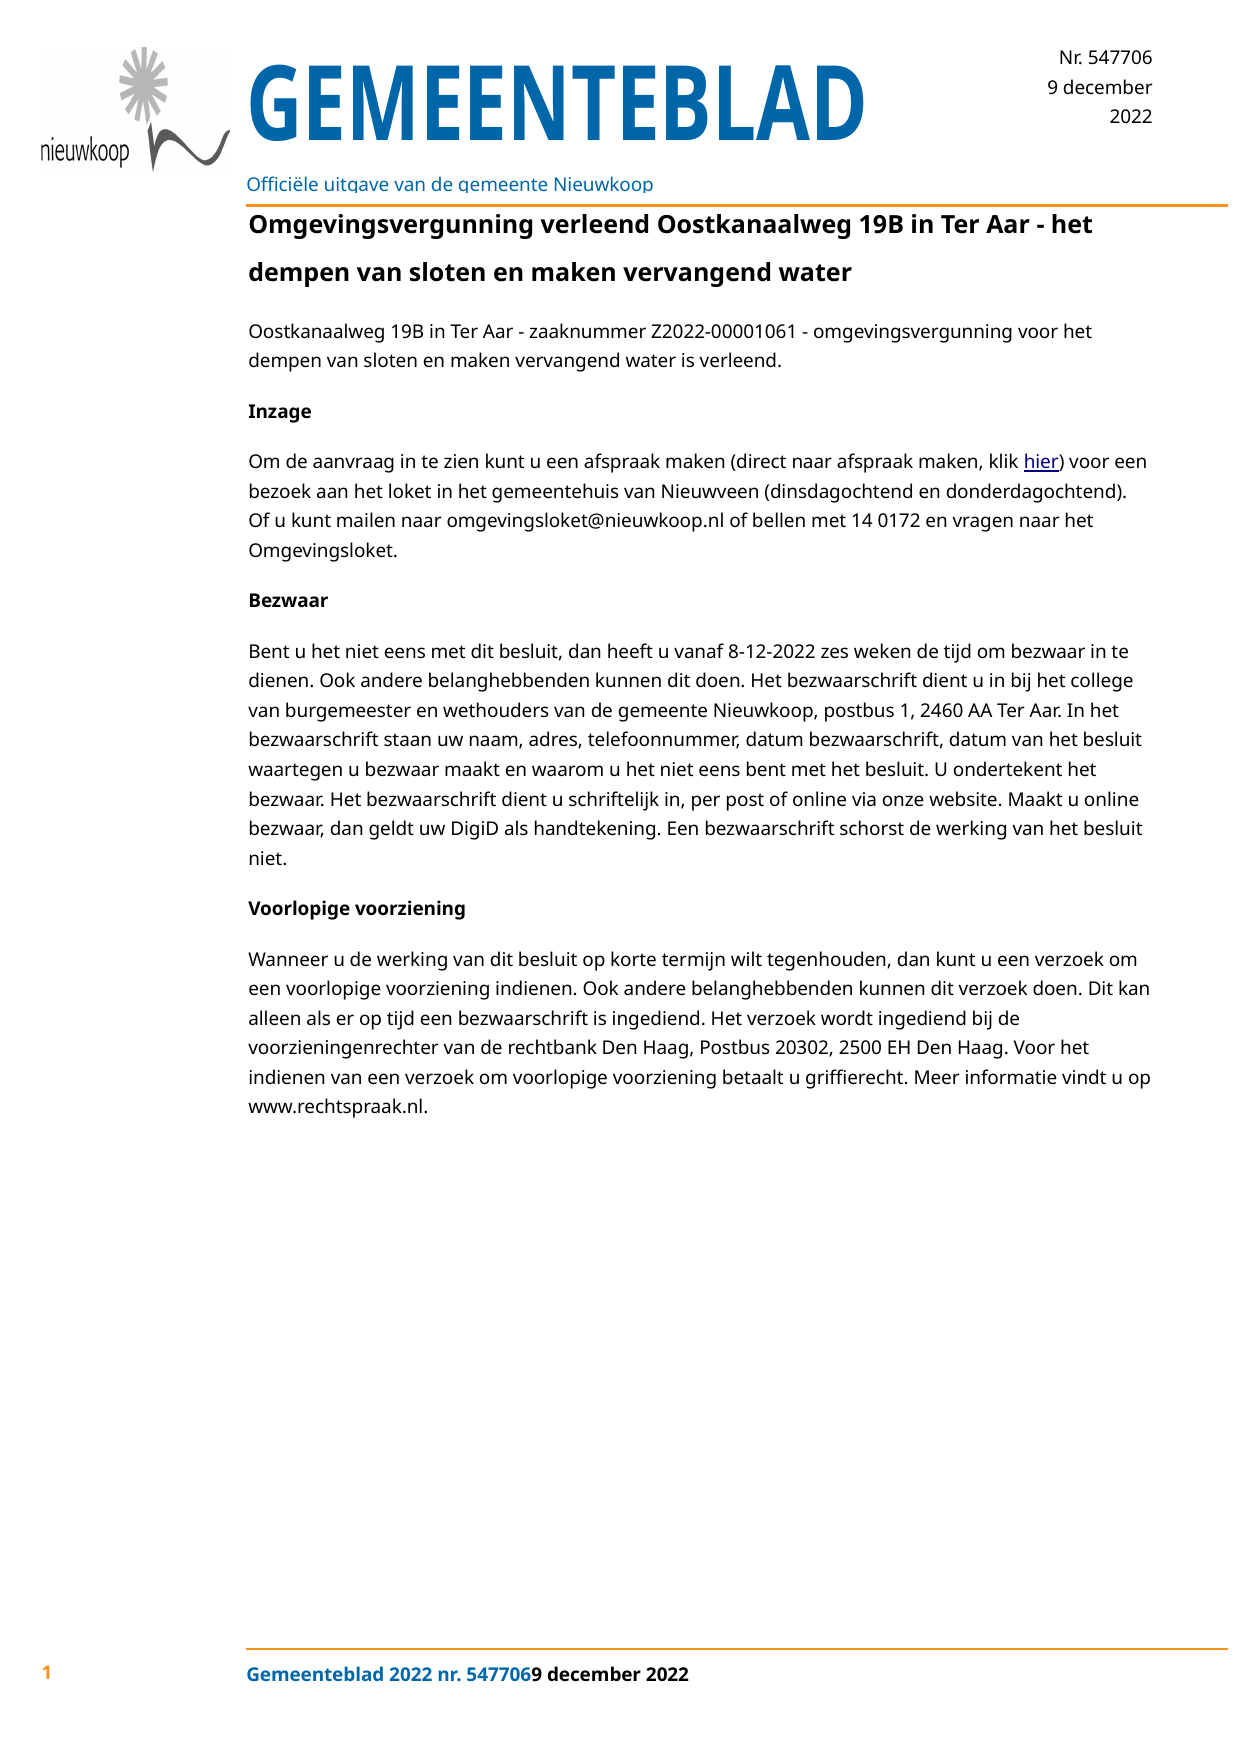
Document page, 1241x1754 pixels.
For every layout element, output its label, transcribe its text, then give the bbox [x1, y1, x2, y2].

text Bezwaar [248, 587, 1152, 613]
text Wanneer u de werking van dit besluit op korte termijn wilt tegenhouden, dan kunt u een verzoek om een voorlopige voorziening indienen. Ook andere belanghebbenden kunnen dit verzoek doen. Dit kan alleen als er op tijd een bezwaarschrift is ingediend. Het verzoek wordt ingediend bij de voorzieningenrechter van de rechtbank Den Haag, Postbus 20302, 2500 EH Den Haag. Voor het indienen van een verzoek om voorlopige voorziening betaalt u griffierecht. Meer informatie vindt u op www.rechtspraak.nl. [248, 946, 1152, 1119]
text Om de aanvraag in te zien kunt u een afspraak maken (direct naar afspraak maken, klik hier) voor een bezoek aan het loket in het gemeentehuis van Nieuwveen (dinsdagochtend en donderdagochtend). Of u kunt mailen naar omgevingsloket@nieuwkoop.nl of bellen met 14 0172 en vragen naar het Omgevingsloket. [248, 448, 1152, 563]
text Voorlopige voorziening [248, 895, 1152, 921]
text Inzage [248, 398, 1152, 424]
picture [41, 47, 231, 172]
text Bent u het niet eens met dit besluit, dan heeft u vanaf 8-12-2022 zes weken de tijd om bezwaar in te dienen. Ook andere belanghebbenden kunnen dit doen. Het bezwaarschrift dient u in bij het college van burgemeester en wethouders van de gemeente Nieuwkoop, postbus 1, 2460 AA Ter Aar. In het bezwaarschrift staan uw naam, adres, telefoonnummer, datum bezwaarschrift, datum van het besluit waartegen u bezwaar maakt en waarom u het niet eens bent met het besluit. U ondertekent het bezwaar. Het bezwaarschrift dient u schriftelijk in, per post of online via onze website. Maakt u online bezwaar, dan geldt uw DigiD als handtekening. Een bezwaarschrift schorst de werking van het besluit niet. [248, 638, 1152, 871]
text Omgevingsvergunning verleend Oostkanaalweg 19B in Ter Aar - het dempen van sloten en maken vervangend water [248, 207, 1152, 288]
text Oostkanaalweg 19B in Ter Aar - zaaknummer Z2022-00001061 - omgevingsvergunning voor het dempen van sloten en maken vervangend water is verleend. [248, 318, 1152, 373]
